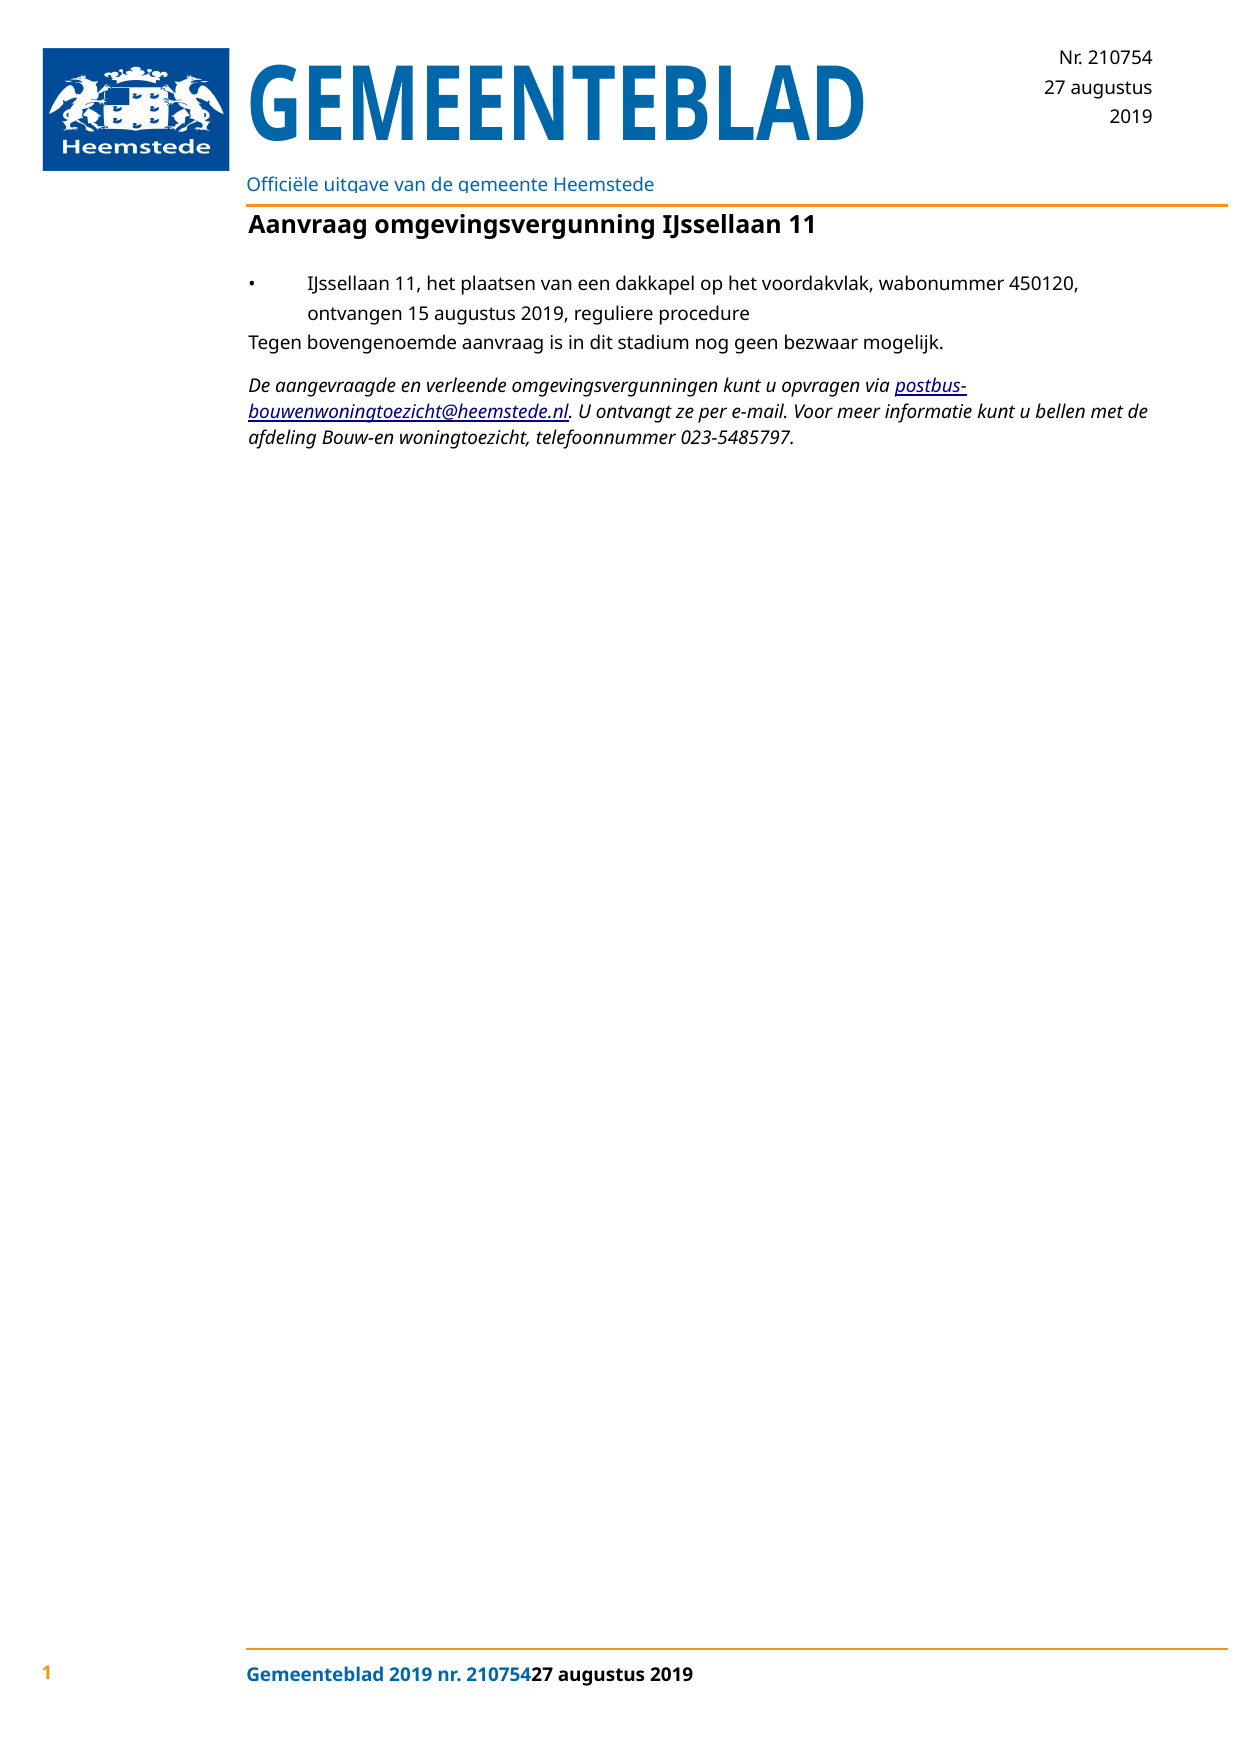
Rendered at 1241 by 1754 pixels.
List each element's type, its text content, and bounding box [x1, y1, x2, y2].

text Aanvraag omgevingsvergunning IJssellaan 11 [248, 207, 1152, 241]
text Tegen bovengenoemde aanvraag is in dit stadium nog geen bezwaar mogelijk. [248, 329, 1152, 355]
picture [41, 47, 231, 172]
list IJssellaan 11, het plaatsen van een dakkapel op het voordakvlak, wabonummer 450120, ontvangen 15 augustus 2019, reguliere procedure [248, 270, 1152, 326]
text De aangevraagde en verleende omgevingsvergunningen kunt u opvragen via postbus-bouwenwoningtoezicht@heemstede.nl. U ontvangt ze per e-mail. Voor meer informatie kunt u bellen met de afdeling Bouw-en woningtoezicht, telefoonnummer 023-5485797. [248, 373, 1152, 450]
